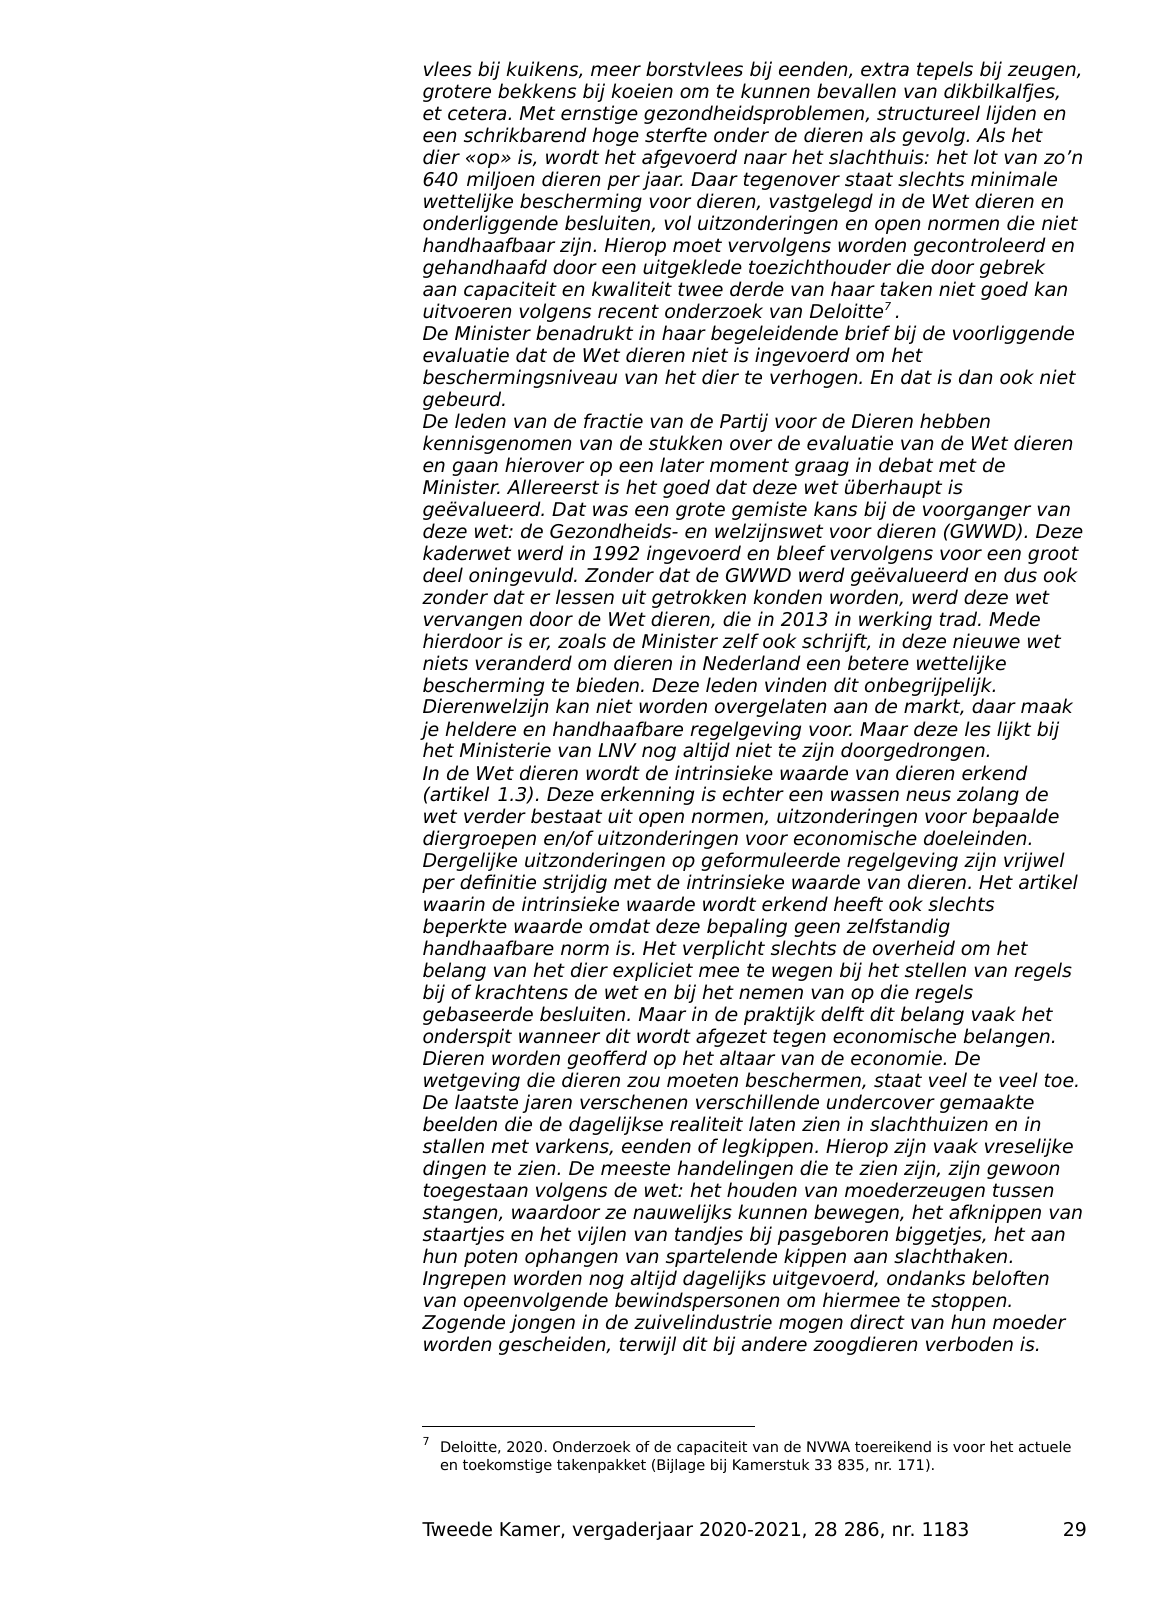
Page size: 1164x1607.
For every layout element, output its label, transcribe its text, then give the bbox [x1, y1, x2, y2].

text Dieren worden geofferd op het altaar van de economie. De wetgeving die dieren zou moeten beschermen, staat veel te veel toe. De laatste jaren verschenen verschillende undercover gemaakte beelden die de dagelijkse realiteit laten zien in slachthuizen en in stallen met varkens, eenden of legkippen. Hierop zijn vaak vreselijke dingen te zien. De meeste handelingen die te zien zijn, zijn gewoon toegestaan volgens de wet: het houden van moederzeugen tussen stangen, waardoor ze nauwelijks kunnen bewegen, het afknippen van staartjes en het vijlen van tandjes bij pasgeboren biggetjes, het aan hun poten ophangen van spartelende kippen aan slachthaken. Ingrepen worden nog altijd dagelijks uitgevoerd, ondanks beloften van opeenvolgende bewindspersonen om hiermee te stoppen. Zogende jongen in de zuivelindustrie mogen direct van hun moeder worden gescheiden, terwijl dit bij andere zoogdieren verboden is. [422, 1048, 1087, 1356]
text De Minister benadrukt in haar begeleidende brief bij de voorliggende evaluatie dat de Wet dieren niet is ingevoerd om het beschermingsniveau van het dier te verhogen. En dat is dan ook niet gebeurd. [422, 323, 1087, 411]
text vlees bij kuikens, meer borstvlees bij eenden, extra tepels bij zeugen, grotere bekkens bij koeien om te kunnen bevallen van dikbilkalfjes, et cetera. Met ernstige gezondheidsproblemen, structureel lijden en een schrikbarend hoge sterfte onder de dieren als gevolg. Als het dier «op» is, wordt het afgevoerd naar het slachthuis: het lot van zo’n 640 miljoen dieren per jaar. Daar tegenover staat slechts minimale wettelijke bescherming voor dieren, vastgelegd in de Wet dieren en onderliggende besluiten, vol uitzonderingen en open normen die niet handhaafbaar zijn. Hierop moet vervolgens worden gecontroleerd en gehandhaafd door een uitgeklede toezichthouder die door gebrek aan capaciteit en kwaliteit twee derde van haar taken niet goed kan uitvoeren volgens recent onderzoek van Deloitte. [422, 59, 1087, 323]
text De leden van de fractie van de Partij voor de Dieren hebben kennisgenomen van de stukken over de evaluatie van de Wet dieren en gaan hierover op een later moment graag in debat met de Minister. Allereerst is het goed dat deze wet überhaupt is geëvalueerd. Dat was een grote gemiste kans bij de voorganger van deze wet: de Gezondheids- en welzijnswet voor dieren (GWWD). Deze kaderwet werd in 1992 ingevoerd en bleef vervolgens voor een groot deel oningevuld. Zonder dat de GWWD werd geëvalueerd en dus ook zonder dat er lessen uit getrokken konden worden, werd deze wet vervangen door de Wet dieren, die in 2013 in werking trad. Mede hierdoor is er, zoals de Minister zelf ook schrijft, in deze nieuwe wet niets veranderd om dieren in Nederland een betere wettelijke bescherming te bieden. Deze leden vinden dit onbegrijpelijk. Dierenwelzijn kan niet worden overgelaten aan de markt, daar maak je heldere en handhaafbare regelgeving voor. Maar deze les lijkt bij het Ministerie van LNV nog altijd niet te zijn doorgedrongen. [422, 411, 1087, 762]
text Deloitte, 2020. Onderzoek of de capaciteit van de NVWA toereikend is voor het actuele en toekomstige takenpakket (Bijlage bij Kamerstuk 33 835, nr. 171). [422, 1435, 1087, 1474]
text In de Wet dieren wordt de intrinsieke waarde van dieren erkend (artikel 1.3). Deze erkenning is echter een wassen neus zolang de wet verder bestaat uit open normen, uitzonderingen voor bepaalde diergroepen en/of uitzonderingen voor economische doeleinden. Dergelijke uitzonderingen op geformuleerde regelgeving zijn vrijwel per definitie strijdig met de intrinsieke waarde van dieren. Het artikel waarin de intrinsieke waarde wordt erkend heeft ook slechts beperkte waarde omdat deze bepaling geen zelfstandig handhaafbare norm is. Het verplicht slechts de overheid om het belang van het dier expliciet mee te wegen bij het stellen van regels bij of krachtens de wet en bij het nemen van op die regels gebaseerde besluiten. Maar in de praktijk delft dit belang vaak het onderspit wanneer dit wordt afgezet tegen economische belangen. [422, 762, 1087, 1048]
